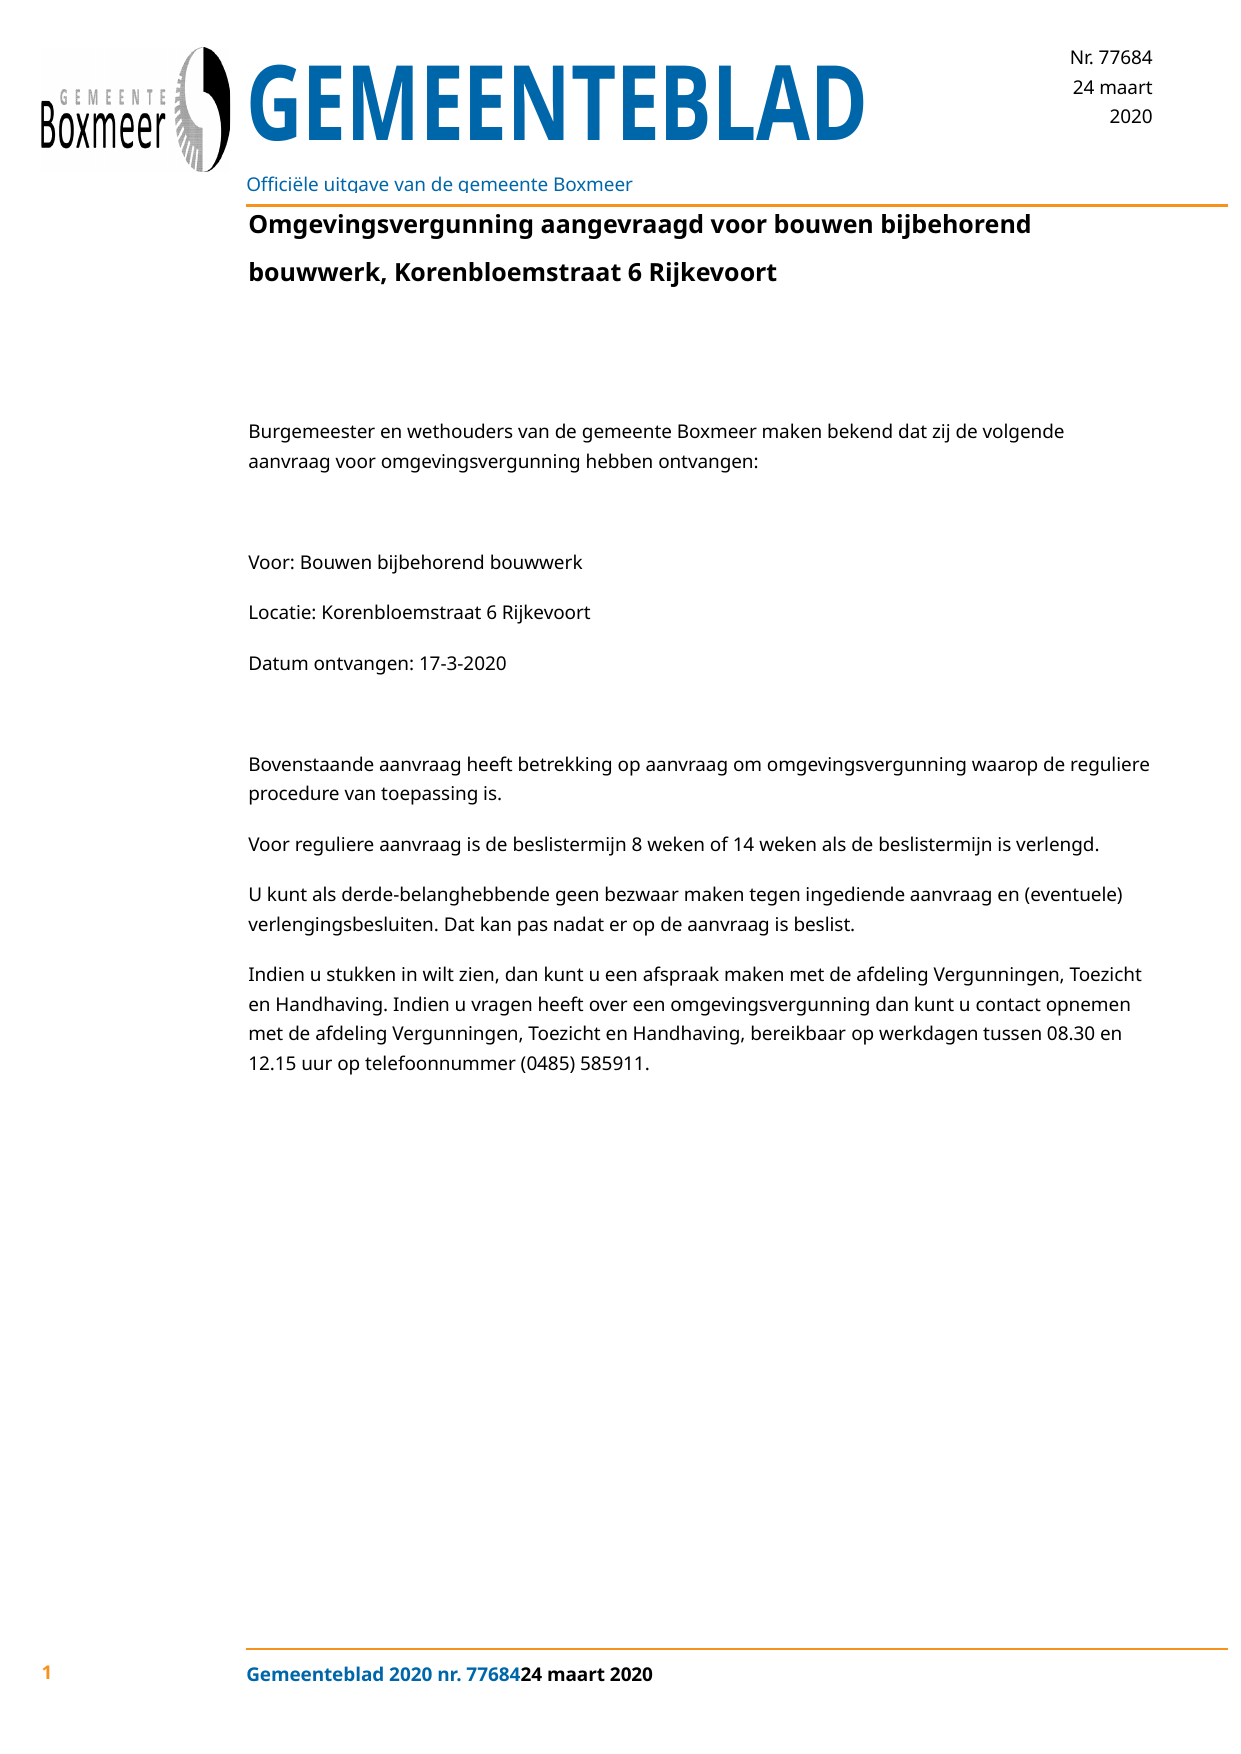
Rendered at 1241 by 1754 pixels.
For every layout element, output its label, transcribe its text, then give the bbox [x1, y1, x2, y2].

text Omgevingsvergunning aangevraagd voor bouwen bijbehorend bouwwerk, Korenbloemstraat 6 Rijkevoort [248, 207, 1152, 288]
text Indien u stukken in wilt zien, dan kunt u een afspraak maken met de afdeling Vergunningen, Toezicht en Handhaving. Indien u vragen heeft over een omgevingsvergunning dan kunt u contact opnemen met de afdeling Vergunningen, Toezicht en Handhaving, bereikbaar op werkdagen tussen 08.30 en 12.15 uur op telefoonnummer (0485) 585911. [248, 961, 1152, 1076]
text Bovenstaande aanvraag heeft betrekking op aanvraag om omgevingsvergunning waarop de reguliere procedure van toepassing is. [248, 751, 1152, 806]
picture [41, 47, 231, 172]
text Datum ontvangen: 17-3-2020 [248, 650, 1152, 676]
text U kunt als derde-belanghebbende geen bezwaar maken tegen ingediende aanvraag en (eventuele) verlengingsbesluiten. Dat kan pas nadat er op de aanvraag is beslist. [248, 881, 1152, 937]
text Burgemeester en wethouders van de gemeente Boxmeer maken bekend dat zij de volgende aanvraag voor omgevingsvergunning hebben ontvangen: [248, 419, 1152, 474]
text Voor: Bouwen bijbehorend bouwwerk [248, 549, 1152, 575]
text Voor reguliere aanvraag is de beslistermijn 8 weken of 14 weken als de beslistermijn is verlengd. [248, 831, 1152, 857]
text Locatie: Korenbloemstraat 6 Rijkevoort [248, 599, 1152, 625]
